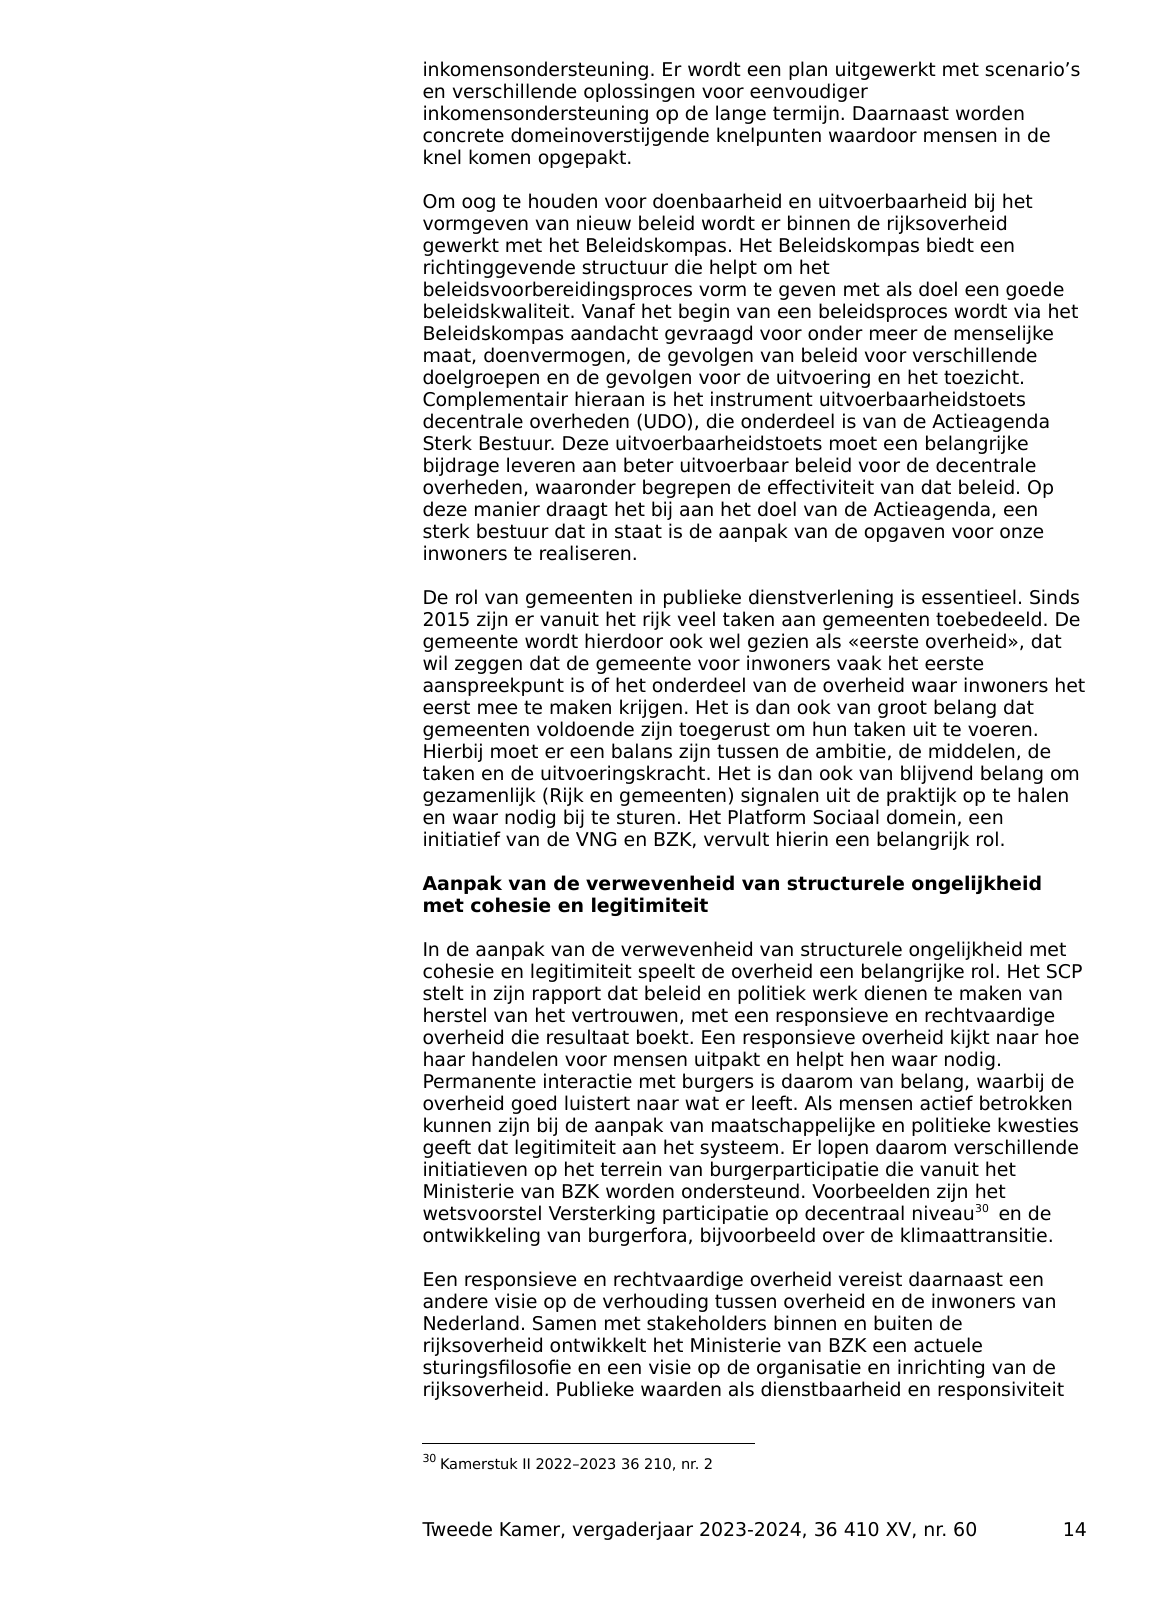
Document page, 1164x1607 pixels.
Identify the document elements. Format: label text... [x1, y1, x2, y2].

text In de aanpak van de verwevenheid van structurele ongelijkheid met cohesie en legitimiteit speelt de overheid een belangrijke rol. Het SCP stelt in zijn rapport dat beleid en politiek werk dienen te maken van herstel van het vertrouwen, met een responsieve en rechtvaardige overheid die resultaat boekt. Een responsieve overheid kijkt naar hoe haar handelen voor mensen uitpakt en helpt hen waar nodig. Permanente interactie met burgers is daarom van belang, waarbij de overheid goed luistert naar wat er leeft. Als mensen actief betrokken kunnen zijn bij de aanpak van maatschappelijke en politieke kwesties geeft dat legitimiteit aan het systeem. Er lopen daarom verschillende initiatieven op het terrein van burgerparticipatie die vanuit het Ministerie van BZK worden ondersteund. Voorbeelden zijn het wetsvoorstel Versterking participatie op decentraal niveau en de ontwikkeling van burgerfora, bijvoorbeeld over de klimaattransitie. [422, 939, 1087, 1247]
text inkomensondersteuning. Er wordt een plan uitgewerkt met scenario’s en verschillende oplossingen voor eenvoudiger inkomensondersteuning op de lange termijn. Daarnaast worden concrete domeinoverstijgende knelpunten waardoor mensen in de knel komen opgepakt. [422, 59, 1087, 169]
subtitle Aanpak van de verwevenheid van structurele ongelijkheid met cohesie en legitimiteit [422, 873, 1087, 917]
text De rol van gemeenten in publieke dienstverlening is essentieel. Sinds 2015 zijn er vanuit het rijk veel taken aan gemeenten toebedeeld. De gemeente wordt hierdoor ook wel gezien als «eerste overheid», dat wil zeggen dat de gemeente voor inwoners vaak het eerste aanspreekpunt is of het onderdeel van de overheid waar inwoners het eerst mee te maken krijgen. Het is dan ook van groot belang dat gemeenten voldoende zijn toegerust om hun taken uit te voeren. Hierbij moet er een balans zijn tussen de ambitie, de middelen, de taken en de uitvoeringskracht. Het is dan ook van blijvend belang om gezamenlijk (Rijk en gemeenten) signalen uit de praktijk op te halen en waar nodig bij te sturen. Het Platform Sociaal domein, een initiatief van de VNG en BZK, vervult hierin een belangrijk rol. [422, 587, 1087, 851]
text Om oog te houden voor doenbaarheid en uitvoerbaarheid bij het vormgeven van nieuw beleid wordt er binnen de rijksoverheid gewerkt met het Beleidskompas. Het Beleidskompas biedt een richtinggevende structuur die helpt om het beleidsvoorbereidingsproces vorm te geven met als doel een goede beleidskwaliteit. Vanaf het begin van een beleidsproces wordt via het Beleidskompas aandacht gevraagd voor onder meer de menselijke maat, doenvermogen, de gevolgen van beleid voor verschillende doelgroepen en de gevolgen voor de uitvoering en het toezicht. Complementair hieraan is het instrument uitvoerbaarheidstoets decentrale overheden (UDO), die onderdeel is van de Actieagenda Sterk Bestuur. Deze uitvoerbaarheidstoets moet een belangrijke bijdrage leveren aan beter uitvoerbaar beleid voor de decentrale overheden, waaronder begrepen de effectiviteit van dat beleid. Op deze manier draagt het bij aan het doel van de Actieagenda, een sterk bestuur dat in staat is de aanpak van de opgaven voor onze inwoners te realiseren. [422, 191, 1087, 565]
text Een responsieve en rechtvaardige overheid vereist daarnaast een andere visie op de verhouding tussen overheid en de inwoners van Nederland. Samen met stakeholders binnen en buiten de rijksoverheid ontwikkelt het Ministerie van BZK een actuele sturingsfilosofie en een visie op de organisatie en inrichting van de rijksoverheid. Publieke waarden als dienstbaarheid en responsiviteit [422, 1269, 1087, 1401]
text Kamerstuk II 2022–2023 36 210, nr. 2 [422, 1452, 1087, 1474]
